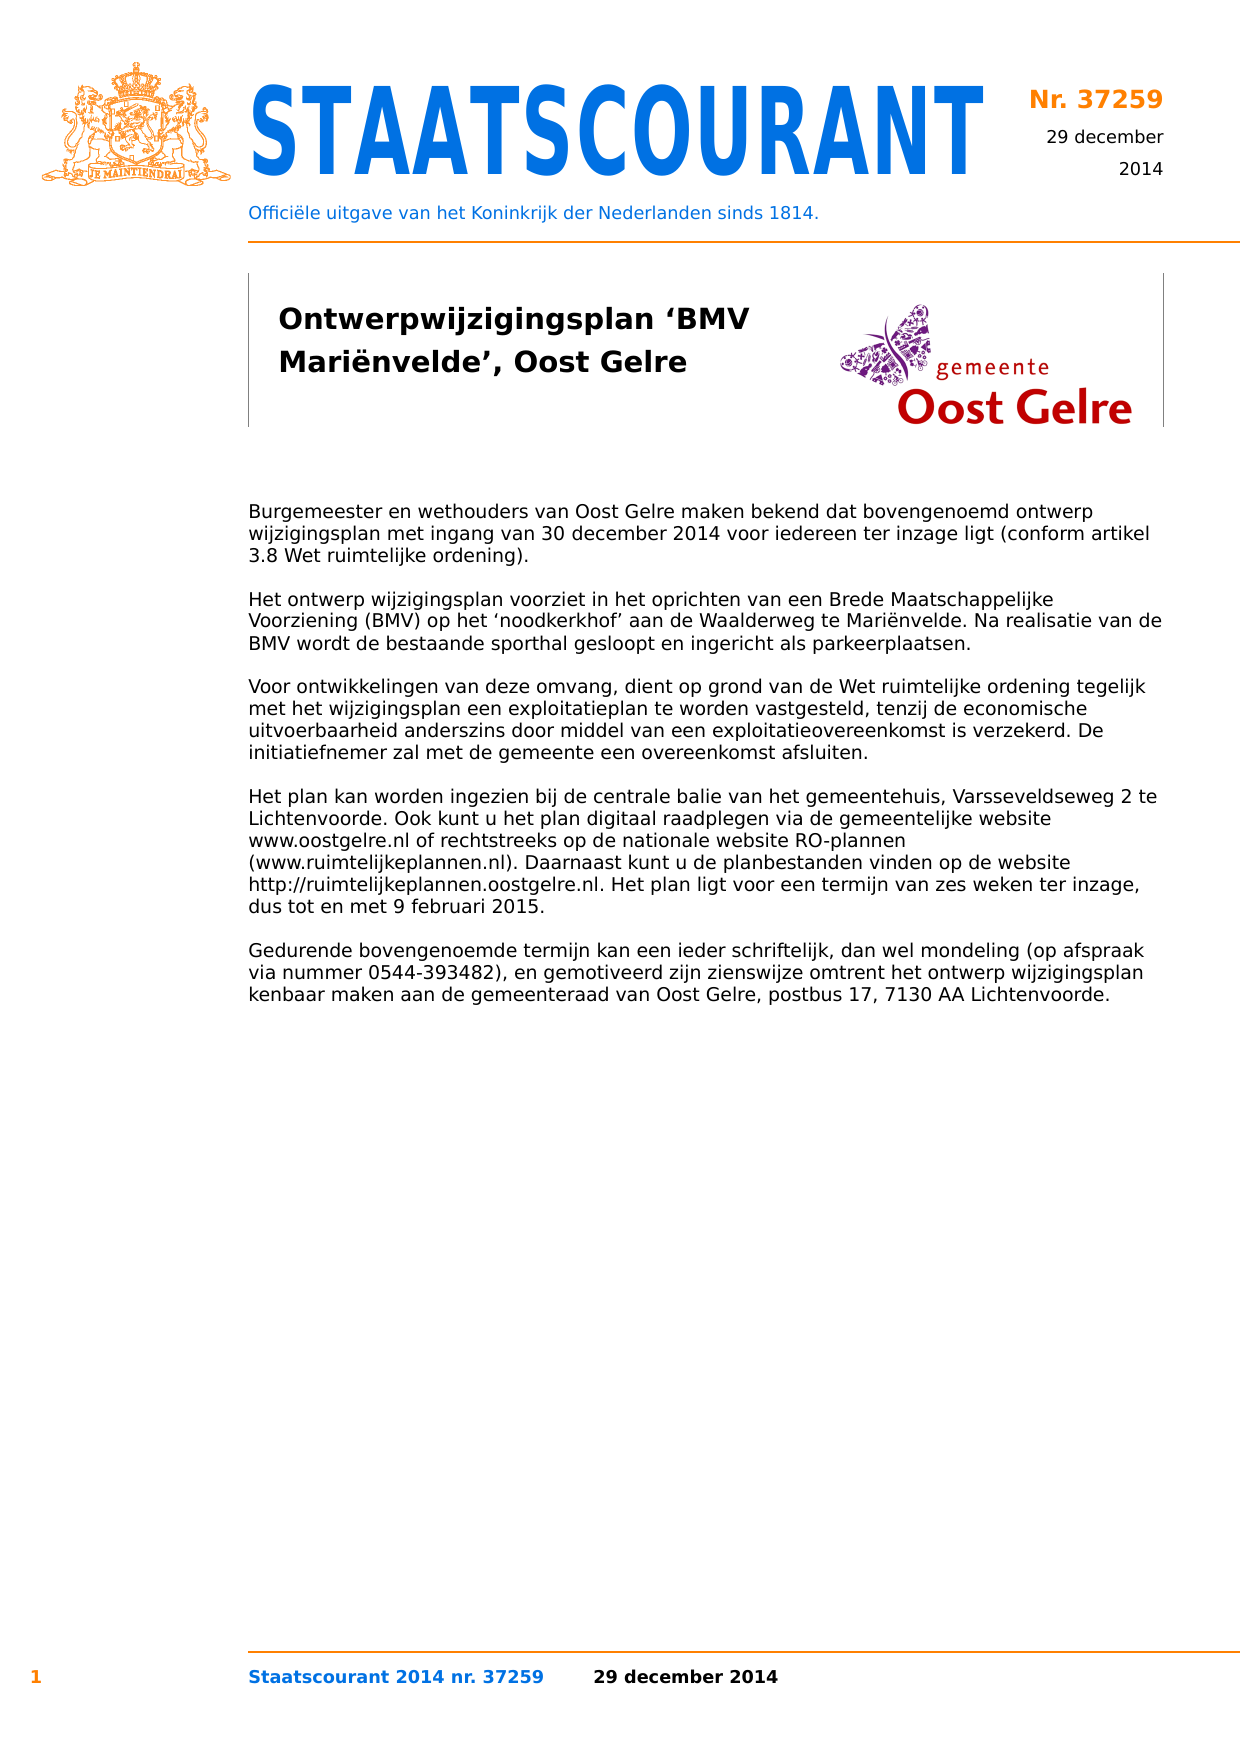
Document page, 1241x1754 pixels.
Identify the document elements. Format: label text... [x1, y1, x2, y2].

text Gedurende bovengenoemde termijn kan een ieder schriftelijk, dan wel mondeling (op afspraak via nummer 0544-393482), en gemotiveerd zijn zienswijze omtrent het ontwerp wijzigingsplan kenbaar maken aan de gemeenteraad van Oost Gelre, postbus 17, 7130 AA Lichtenvoorde. [248, 940, 1163, 1006]
text Burgemeester en wethouders van Oost Gelre maken bekend dat bovengenoemd ontwerp wijzigingsplan met ingang van 30 december 2014 voor iedereen ter inzage ligt (conform artikel 3.8 Wet ruimtelijke ordening). [248, 501, 1163, 567]
table_cell Officiële uitgave van het Koninkrijk der Nederlanden sinds 1814. [248, 203, 1240, 241]
picture [838, 302, 1134, 427]
text Voor ontwikkelingen van deze omvang, dient op grond van de Wet ruimtelijke ordening tegelijk met het wijzigingsplan een exploitatieplan te worden vastgesteld, tenzij de economische uitvoerbaarheid anderszins door middel van een exploitatieovereenkomst is verzekerd. De initiatiefnemer zal met de gemeente een overeenkomst afsluiten. [248, 676, 1163, 764]
subtitle Ontwerpwijzigingsplan ‘BMV Mariënvelde’, Oost Gelre [249, 273, 1163, 427]
text Het plan kan worden ingezien bij de centrale balie van het gemeentehuis, Varsseveldseweg 2 te Lichtenvoorde. Ook kunt u het plan digitaal raadplegen via de gemeentelijke website www.oostgelre.nl of rechtstreeks op de nationale website RO-plannen (www.ruimtelijkeplannen.nl). Daarnaast kunt u de planbestanden vinden op de website http://ruimtelijkeplannen.oostgelre.nl. Het plan ligt voor een termijn van zes weken ter inzage, dus tot en met 9 februari 2015. [248, 786, 1163, 918]
table_cell 29 december [998, 121, 1240, 153]
table_header Nr. 37259 [998, 62, 1240, 121]
table_header STAATSCOURANT [248, 62, 998, 203]
text Het ontwerp wijzigingsplan voorziet in het oprichten van een Brede Maatschappelijke Voorziening (BMV) op het ‘noodkerkhof’ aan de Waalderweg te Mariënvelde. Na realisatie van de BMV wordt de bestaande sporthal gesloopt en ingericht als parkeerplaatsen. [248, 588, 1163, 654]
table_header [25, 62, 248, 241]
table_cell 2014 [998, 153, 1240, 203]
picture [41, 62, 231, 186]
